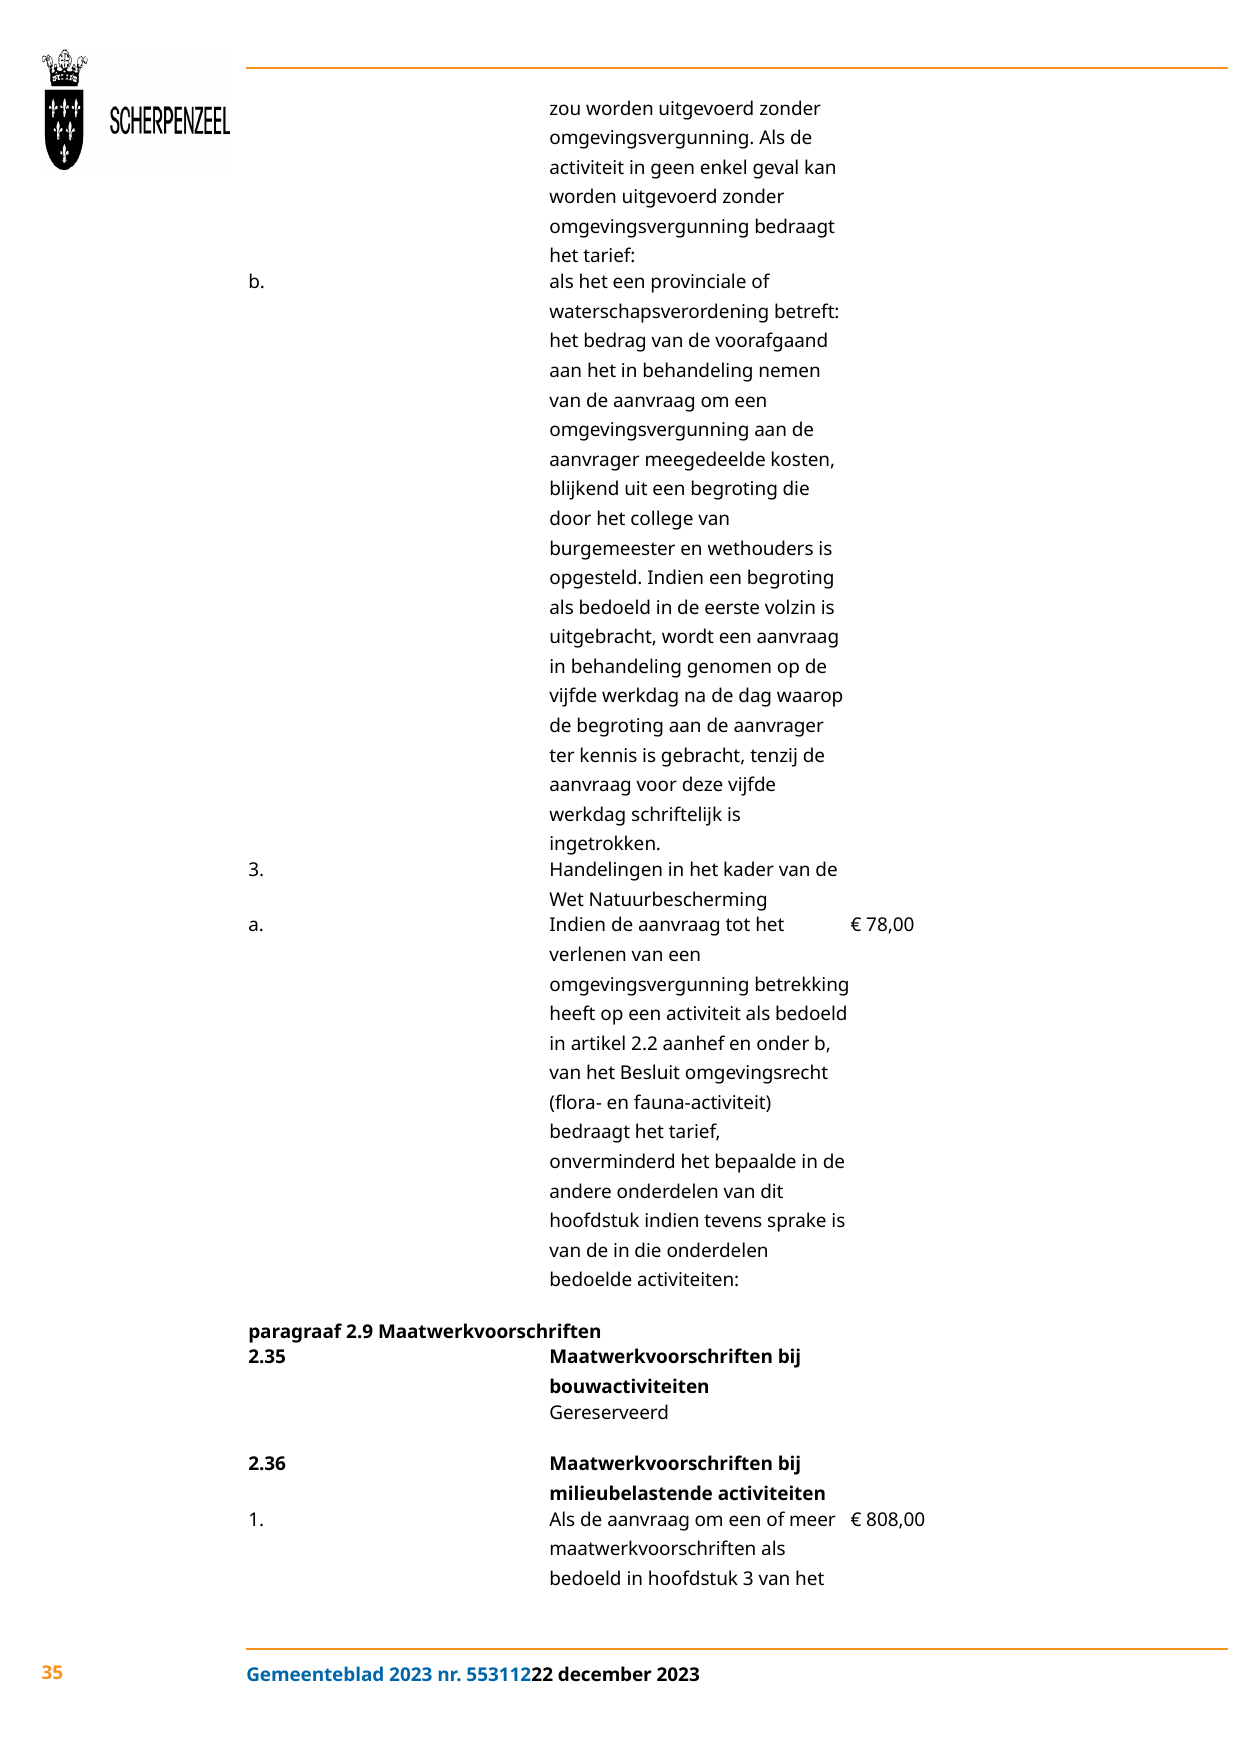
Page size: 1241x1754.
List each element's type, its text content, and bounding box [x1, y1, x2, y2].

table_cell [248, 1399, 549, 1425]
table_cell 3. [248, 856, 549, 912]
table_cell [850, 1344, 1152, 1399]
table_cell 1. [248, 1506, 549, 1591]
table_cell [850, 269, 1152, 856]
table_cell € 808,00 [850, 1506, 1152, 1591]
table_cell Indien de aanvraag tot het verlenen van een omgevingsvergunning betrekking heeft op een activiteit als bedoeld in artikel 2.2 aanhef en onder b, van het Besluit omgevingsrecht (flora- en fauna-activiteit) bedraagt het tarief, onverminderd het bepaalde in de andere onderdelen van dit hoofdstuk indien tevens sprake is van de in die onderdelen bedoelde activiteiten: [549, 912, 850, 1292]
table_cell [850, 1399, 1152, 1425]
table_cell als het een provinciale of waterschapsverordening betreft: het bedrag van de voorafgaand aan het in behandeling nemen van de aanvraag om een omgevingsvergunning aan de aanvrager meegedeelde kosten, blijkend uit een begroting die door het college van burgemeester en wethouders is opgesteld. Indien een begroting als bedoeld in de eerste volzin is uitgebracht, wordt een aanvraag in behandeling genomen op de vijfde werkdag na de dag waarop de begroting aan de aanvrager ter kennis is gebracht, tenzij de aanvraag voor deze vijfde werkdag schriftelijk is ingetrokken. [549, 269, 850, 856]
table_cell Handelingen in het kader van de Wet Natuurbescherming [549, 856, 850, 912]
table_cell [549, 1425, 850, 1451]
table_cell b. [248, 269, 549, 856]
table_cell [850, 95, 1152, 268]
table_cell [248, 1425, 549, 1451]
table_cell [248, 1292, 549, 1318]
table_cell 2.35 [248, 1344, 549, 1399]
table_cell a. [248, 912, 549, 1292]
table_cell [850, 1292, 1152, 1318]
table_cell [850, 1451, 1152, 1506]
table_cell [549, 1292, 850, 1318]
table_cell Als de aanvraag om een of meer maatwerkvoorschriften als bedoeld in hoofdstuk 3 van het [549, 1506, 850, 1591]
table_cell [248, 95, 549, 268]
table_cell [850, 1425, 1152, 1451]
table_cell 2.36 [248, 1451, 549, 1506]
table_cell € 78,00 [850, 912, 1152, 1292]
table_cell [850, 856, 1152, 912]
table_cell Maatwerkvoorschriften bij bouwactiviteiten [549, 1344, 850, 1399]
picture [41, 47, 231, 172]
table_cell paragraaf 2.9 Maatwerkvoorschriften [248, 1318, 1152, 1344]
table_cell Maatwerkvoorschriften bij milieubelastende activiteiten [549, 1451, 850, 1506]
table_cell zou worden uitgevoerd zonder omgevingsvergunning. Als de activiteit in geen enkel geval kan worden uitgevoerd zonder omgevingsvergunning bedraagt het tarief: [549, 95, 850, 268]
table_cell Gereserveerd [549, 1399, 850, 1425]
